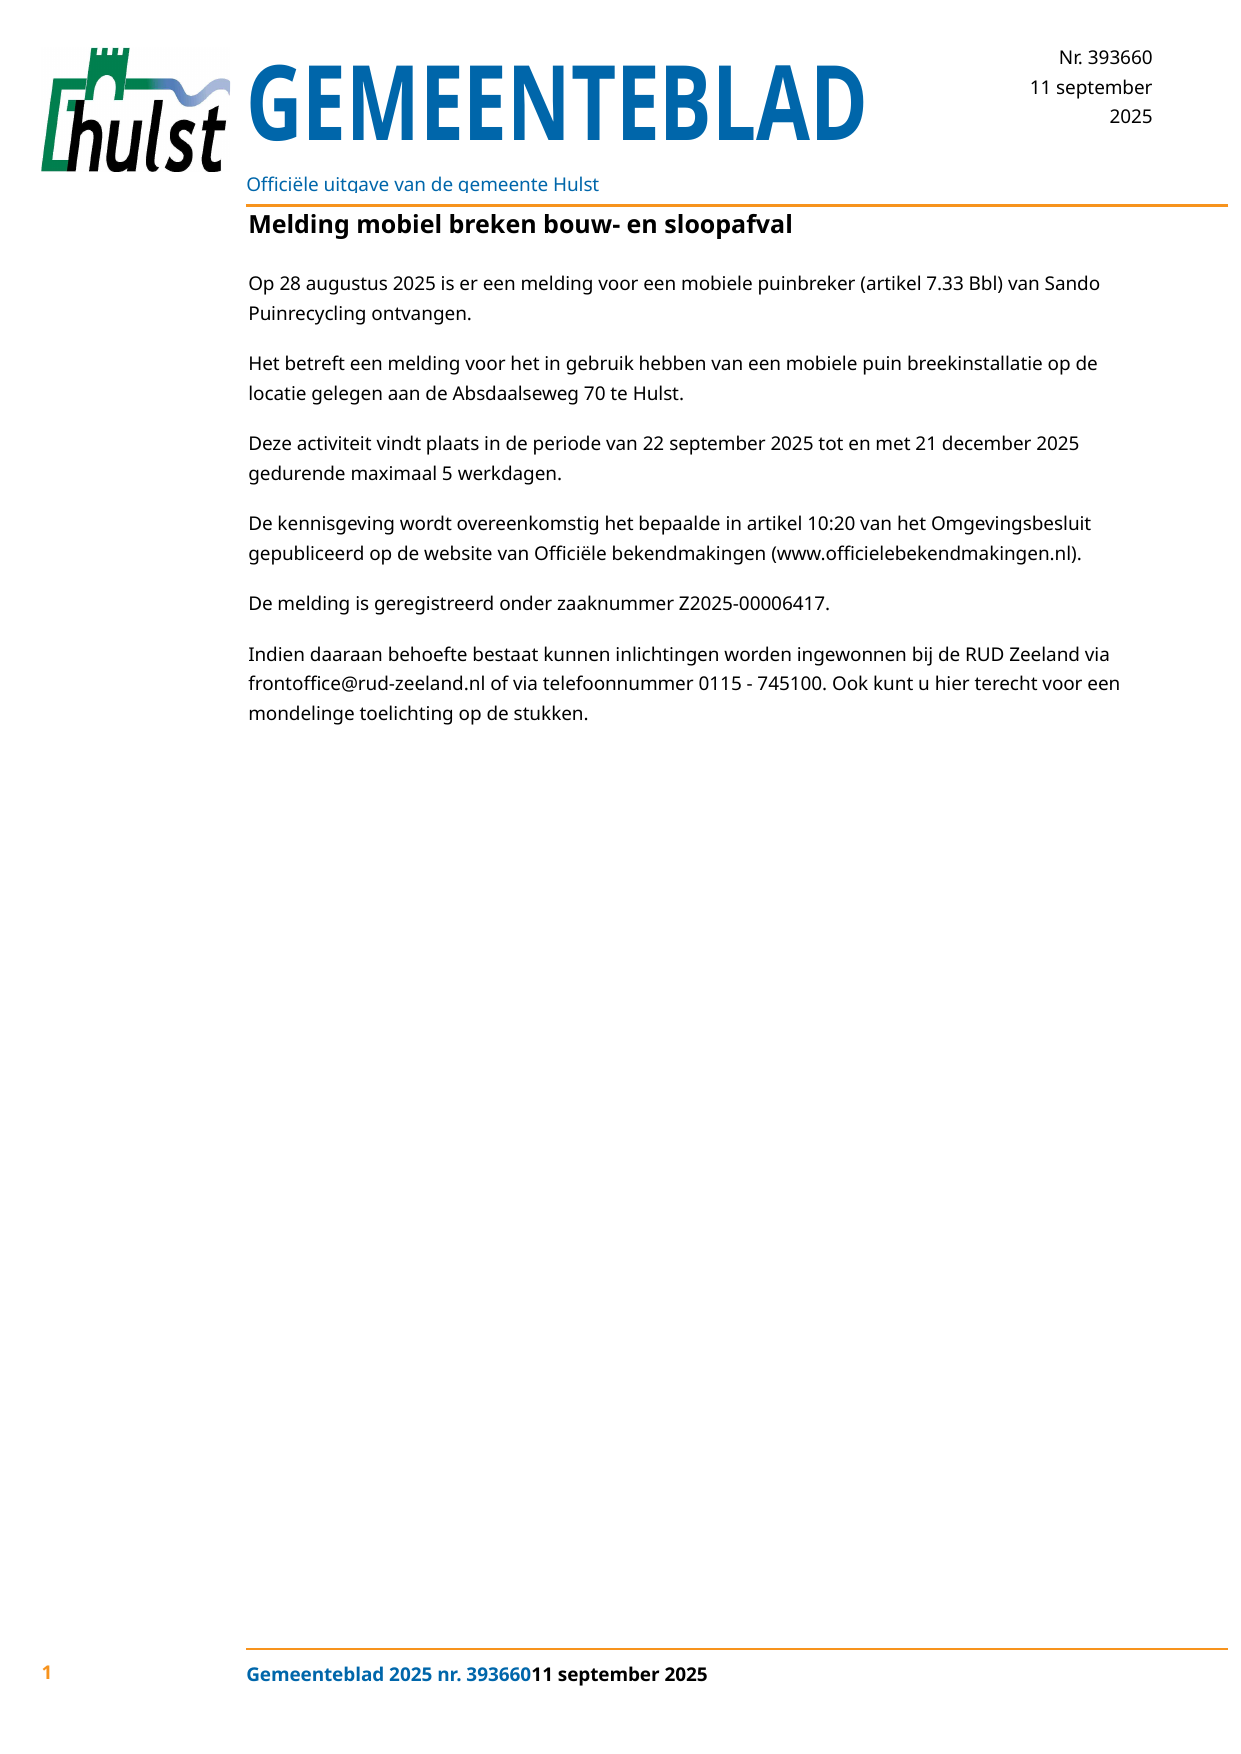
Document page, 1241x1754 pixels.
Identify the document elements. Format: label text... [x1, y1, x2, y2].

text Het betreft een melding voor het in gebruik hebben van een mobiele puin breekinstallatie op de locatie gelegen aan de Absdaalseweg 70 te Hulst. [248, 350, 1152, 406]
text Indien daaraan behoefte bestaat kunnen inlichtingen worden ingewonnen bij de RUD Zeeland via frontoffice@rud-zeeland.nl of via telefoonnummer 0115 - 745100. Ook kunt u hier terecht voor een mondelinge toelichting op de stukken. [248, 641, 1152, 726]
text Melding mobiel breken bouw- en sloopafval [248, 207, 1152, 241]
text De melding is geregistreerd onder zaaknummer Z2025-00006417. [248, 590, 1152, 616]
picture [41, 47, 231, 172]
text Deze activiteit vindt plaats in de periode van 22 september 2025 tot en met 21 december 2025 gedurende maximaal 5 werkdagen. [248, 430, 1152, 486]
text De kennisgeving wordt overeenkomstig het bepaalde in artikel 10:20 van het Omgevingsbesluit gepubliceerd op de website van Officiële bekendmakingen (www.officielebekendmakingen.nl). [248, 510, 1152, 566]
text Op 28 augustus 2025 is er een melding voor een mobiele puinbreker (artikel 7.33 Bbl) van Sando Puinrecycling ontvangen. [248, 270, 1152, 326]
